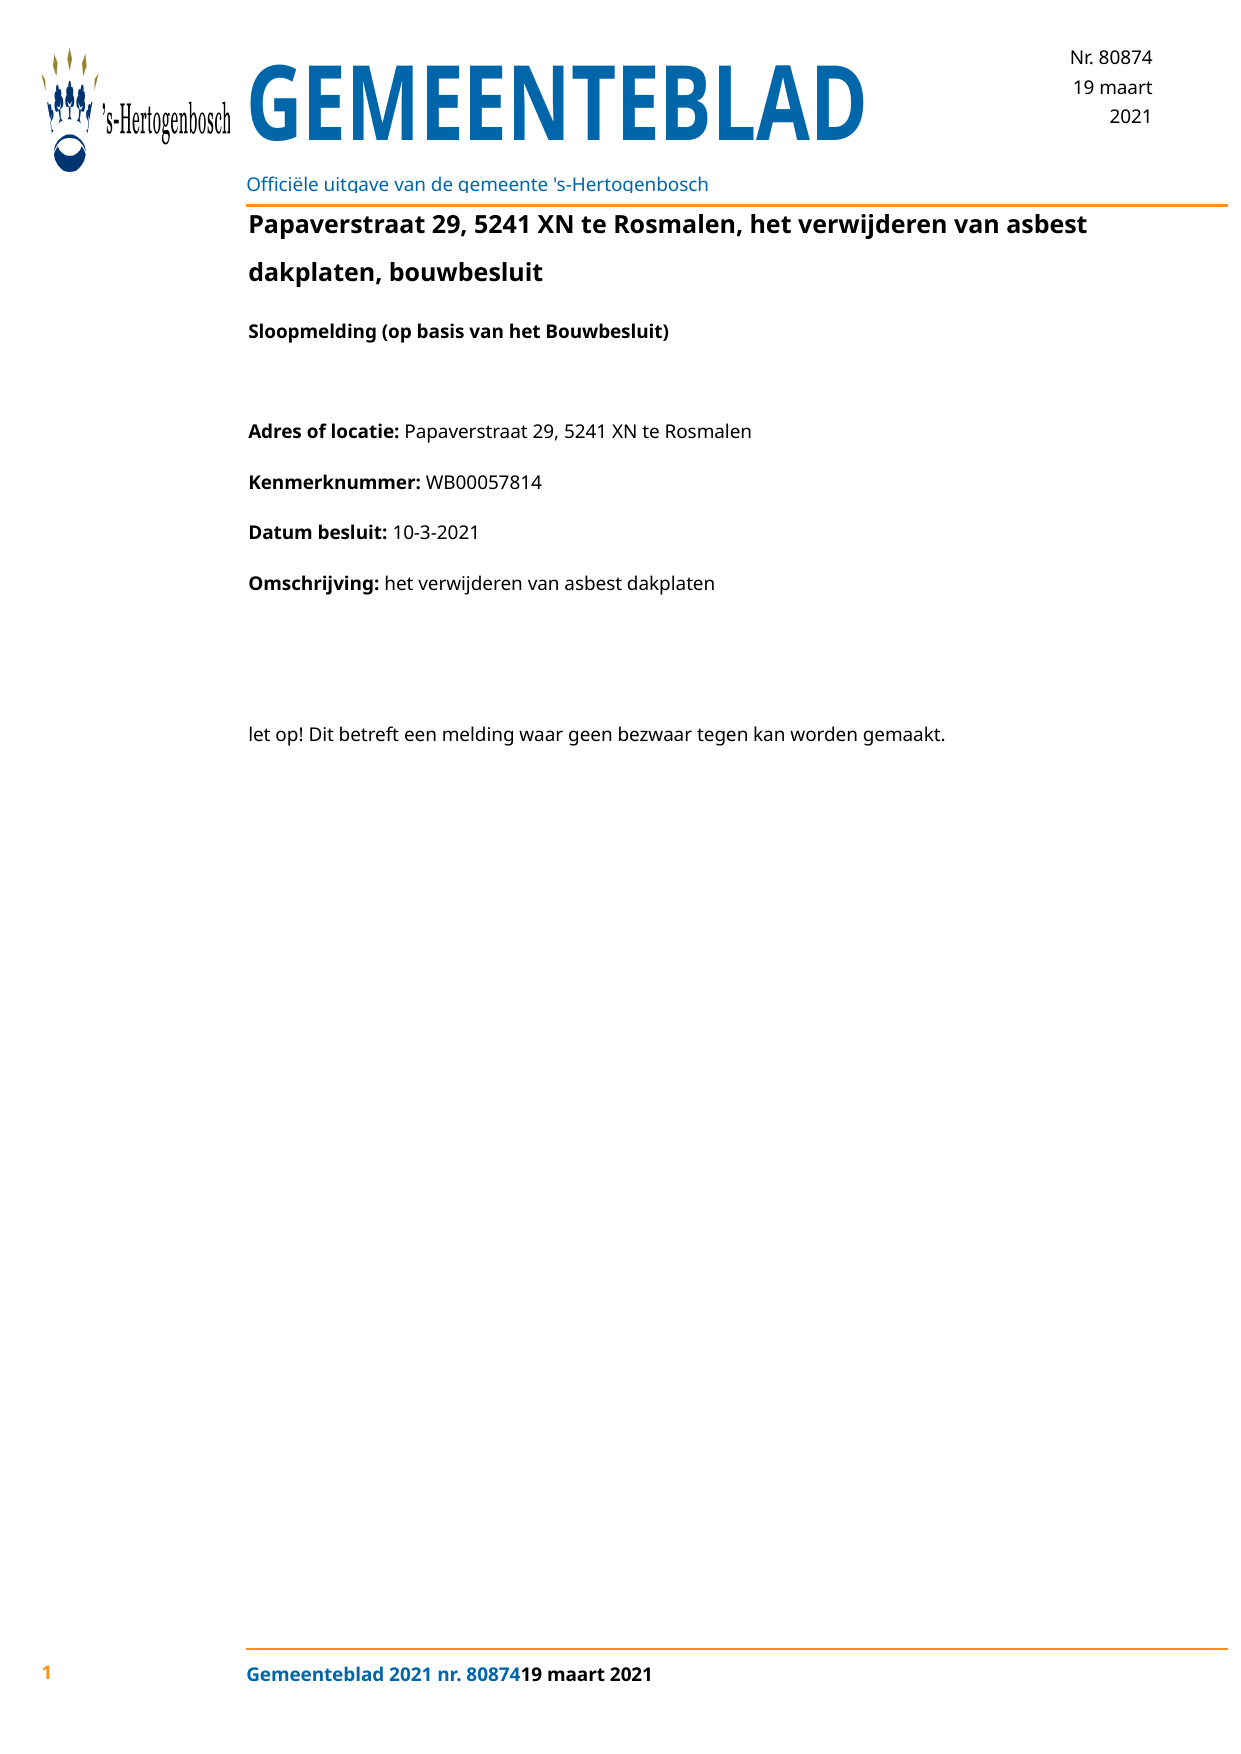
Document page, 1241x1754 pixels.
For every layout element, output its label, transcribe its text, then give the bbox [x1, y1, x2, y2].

text Sloopmelding (op basis van het Bouwbesluit) [248, 318, 1152, 344]
text Datum besluit: 10-3-2021 [248, 519, 1152, 545]
text Adres of locatie: Papaverstraat 29, 5241 XN te Rosmalen [248, 419, 1152, 444]
text Kenmerknummer: WB00057814 [248, 469, 1152, 495]
text Papaverstraat 29, 5241 XN te Rosmalen, het verwijderen van asbest dakplaten, bouwbesluit [248, 207, 1152, 288]
picture [41, 47, 231, 172]
text Omschrijving: het verwijderen van asbest dakplaten [248, 570, 1152, 596]
text let op! Dit betreft een melding waar geen bezwaar tegen kan worden gemaakt. [248, 721, 1152, 747]
